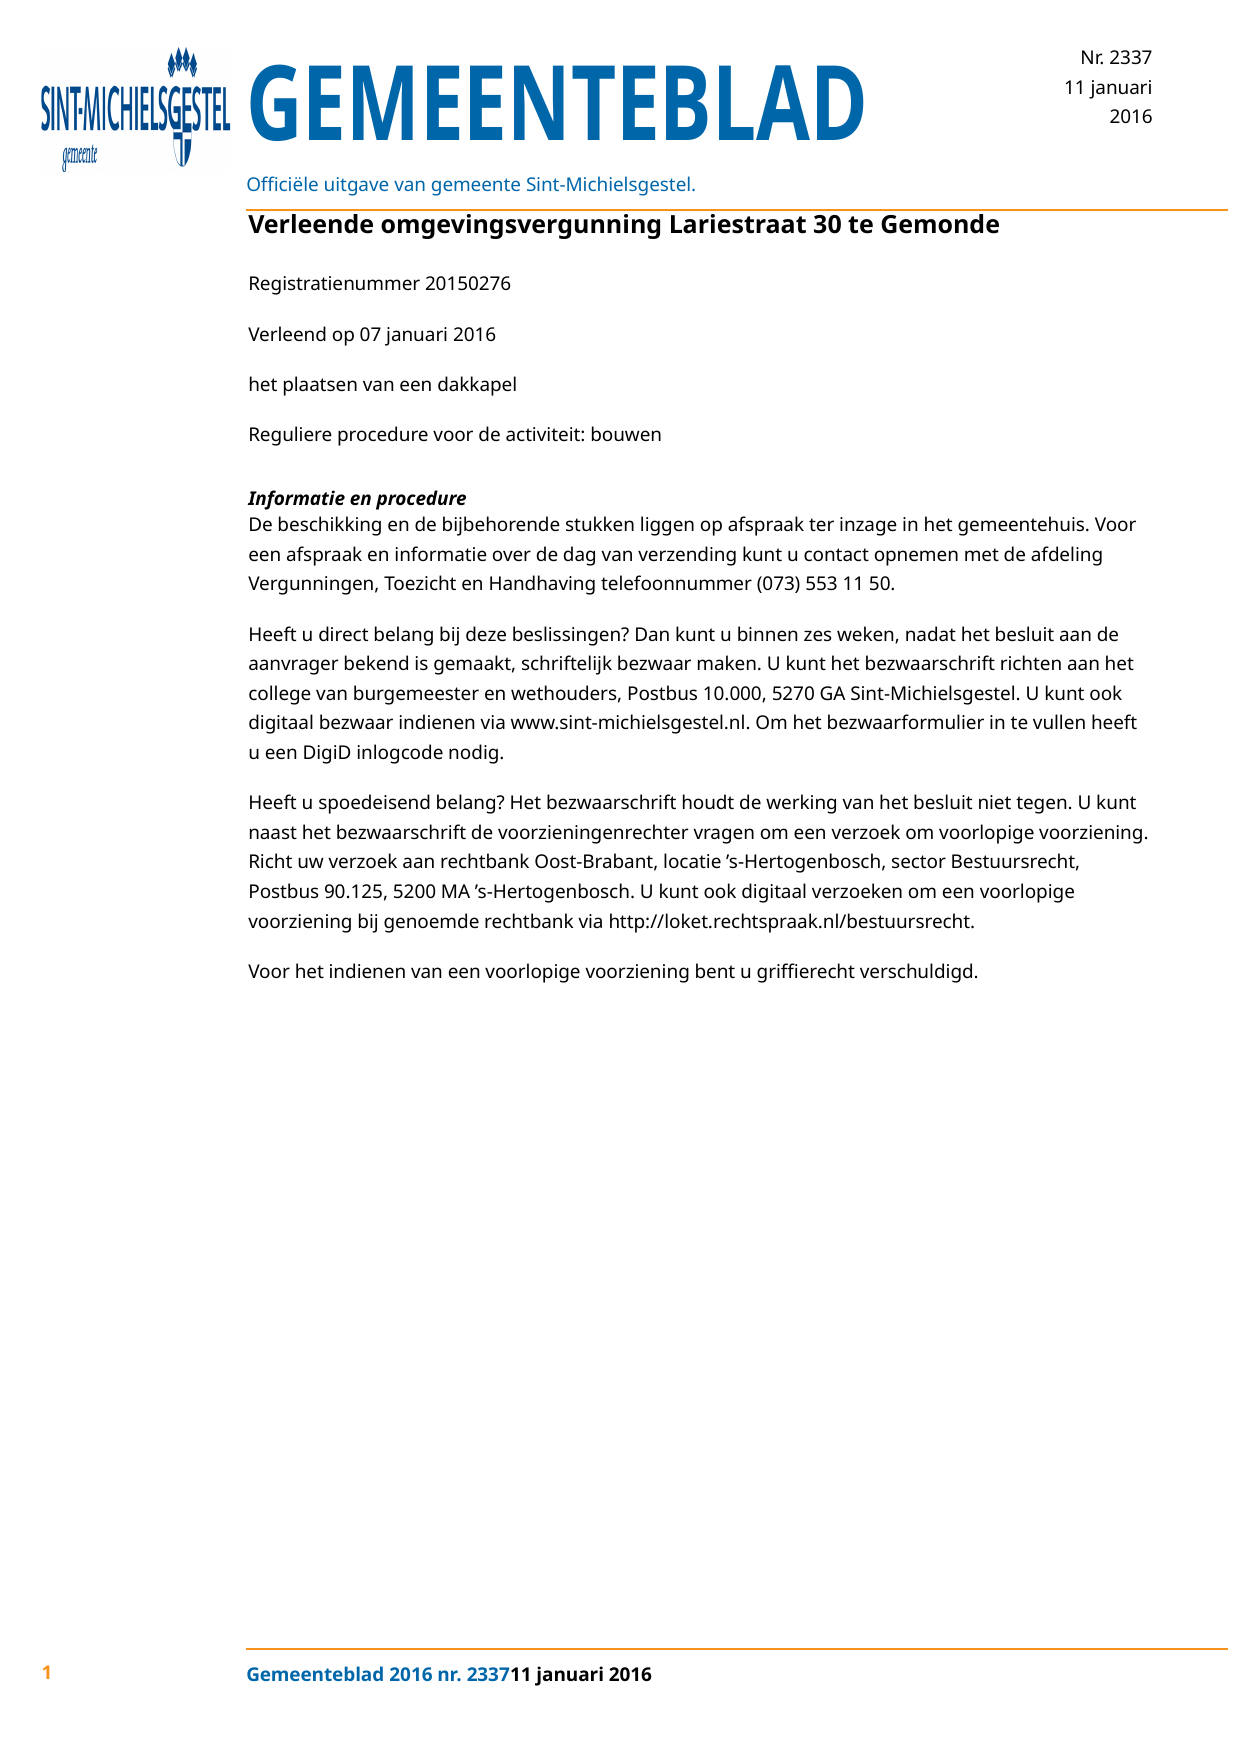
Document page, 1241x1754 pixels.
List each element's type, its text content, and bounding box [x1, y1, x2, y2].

text Reguliere procedure voor de activiteit: bouwen [248, 422, 1152, 447]
text De beschikking en de bijbehorende stukken liggen op afspraak ter inzage in het gemeentehuis. Voor een afspraak en informatie over de dag van verzending kunt u contact opnemen met de afdeling Vergunningen, Toezicht en Handhaving telefoonnummer (073) 553 11 50. [248, 511, 1152, 596]
picture [41, 47, 231, 172]
text Voor het indienen van een voorlopige voorziening bent u griffierecht verschuldigd. [248, 958, 1152, 984]
text Registratienummer 20150276 [248, 270, 1152, 296]
text Informatie en procedure [248, 486, 1152, 511]
text Verleend op 07 januari 2016 [248, 321, 1152, 346]
text het plaatsen van een dakkapel [248, 371, 1152, 397]
text Heeft u direct belang bij deze beslissingen? Dan kunt u binnen zes weken, nadat het besluit aan de aanvrager bekend is gemaakt, schriftelijk bezwaar maken. U kunt het bezwaarschrift richten aan het college van burgemeester en wethouders, Postbus 10.000, 5270 GA Sint-Michielsgestel. U kunt ook digitaal bezwaar indienen via www.sint-michielsgestel.nl. Om het bezwaarformulier in te vullen heeft u een DigiD inlogcode nodig. [248, 621, 1152, 765]
text Heeft u spoedeisend belang? Het bezwaarschrift houdt de werking van het besluit niet tegen. U kunt naast het bezwaarschrift de voorzieningenrechter vragen om een verzoek om voorlopige voorziening. Richt uw verzoek aan rechtbank Oost-Brabant, locatie ’s-Hertogenbosch, sector Bestuursrecht, Postbus 90.125, 5200 MA ’s-Hertogenbosch. U kunt ook digitaal verzoeken om een voorlopige voorziening bij genoemde rechtbank via http://loket.rechtspraak.nl/bestuursrecht. [248, 789, 1152, 934]
text Verleende omgevingsvergunning Lariestraat 30 te Gemonde [248, 211, 1152, 241]
